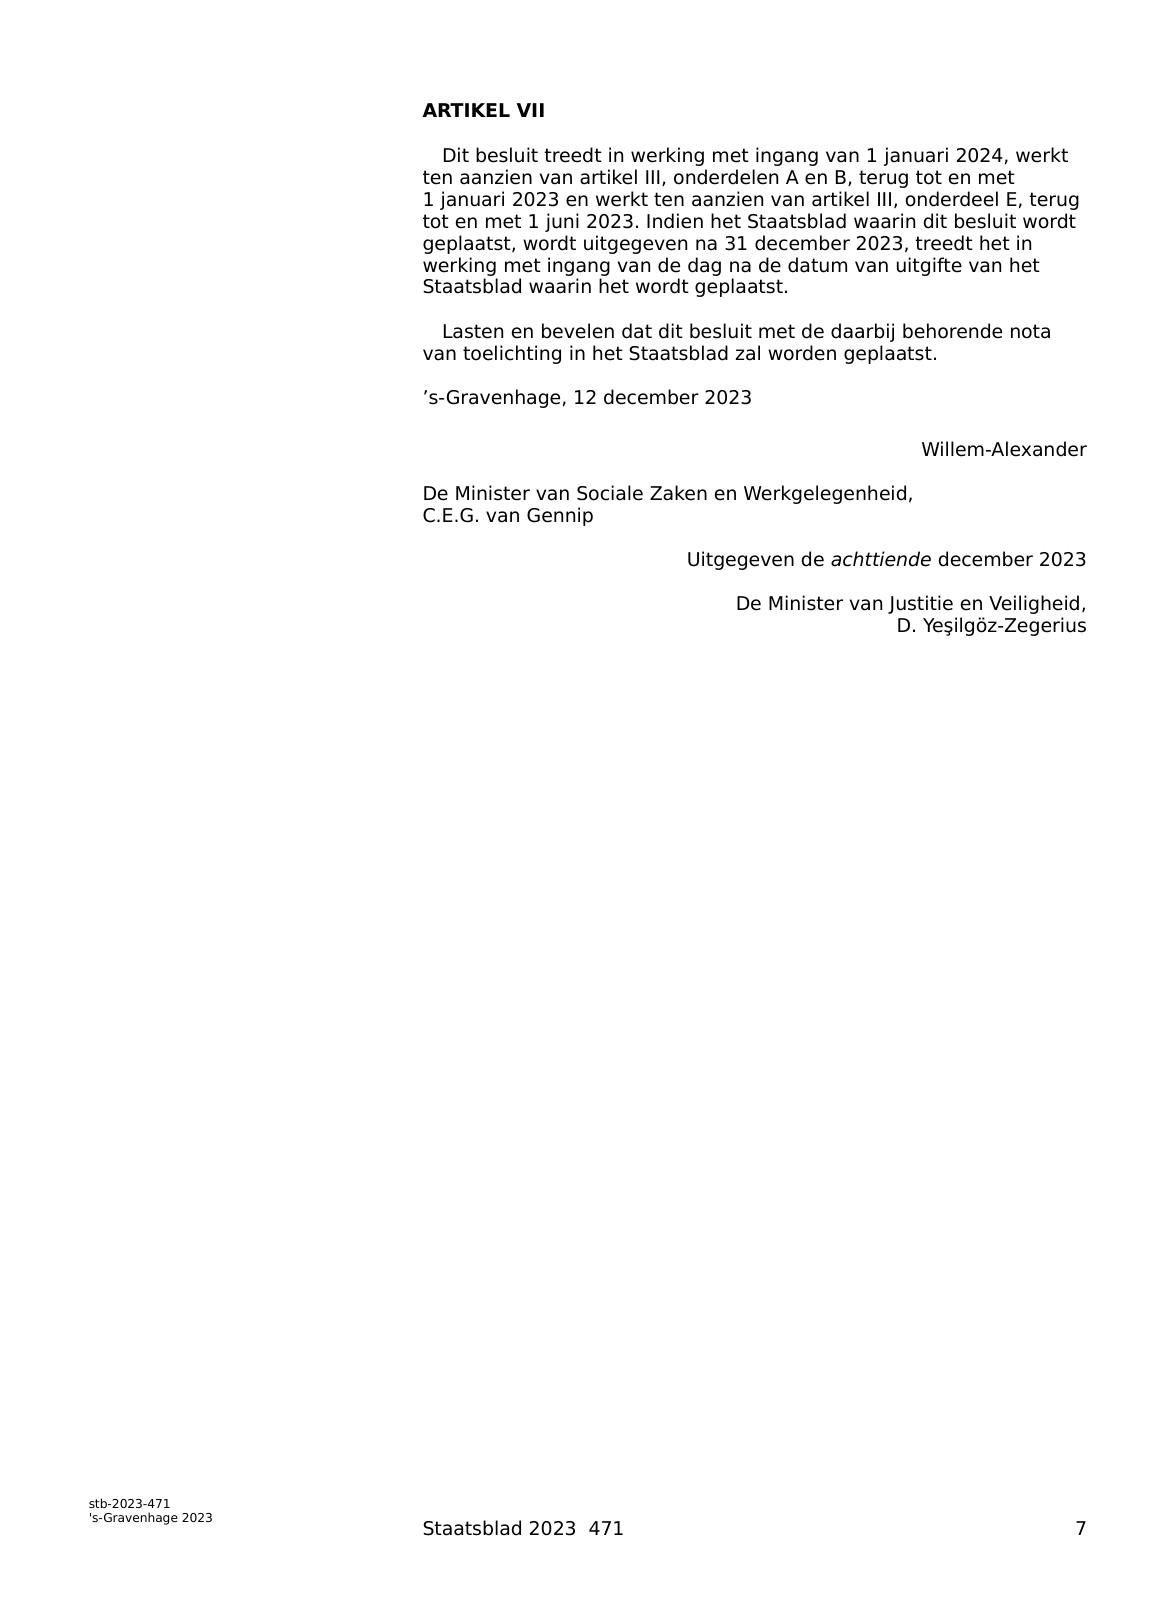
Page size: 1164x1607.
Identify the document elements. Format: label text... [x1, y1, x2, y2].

subtitle ARTIKEL VII [422, 100, 1087, 122]
text Lasten en bevelen dat dit besluit met de daarbij behorende nota van toelichting in het Staatsblad zal worden geplaatst. [422, 321, 1087, 364]
text Uitgegeven de achttiende december 2023 [422, 549, 1087, 571]
text De Minister van Sociale Zaken en Werkgelegenheid, C.E.G. van Gennip [422, 483, 1087, 527]
text ’s-Gravenhage, 12 december 2023 [422, 387, 1087, 409]
text De Minister van Justitie en Veiligheid, D. Yeşilgöz-Zegerius [422, 593, 1087, 637]
text Dit besluit treedt in werking met ingang van 1 januari 2024, werkt ten aanzien van artikel III, onderdelen A en B, terug tot en met 1 januari 2023 en werkt ten aanzien van artikel III, onderdeel E, terug tot en met 1 juni 2023. Indien het Staatsblad waarin dit besluit wordt geplaatst, wordt uitgegeven na 31 december 2023, treedt het in werking met ingang van de dag na de datum van uitgifte van het Staatsblad waarin het wordt geplaatst. [422, 144, 1087, 298]
text Willem-Alexander [422, 439, 1087, 461]
text stb-2023-471 [88, 1497, 323, 1511]
text 's-Gravenhage 2023 [88, 1511, 323, 1525]
